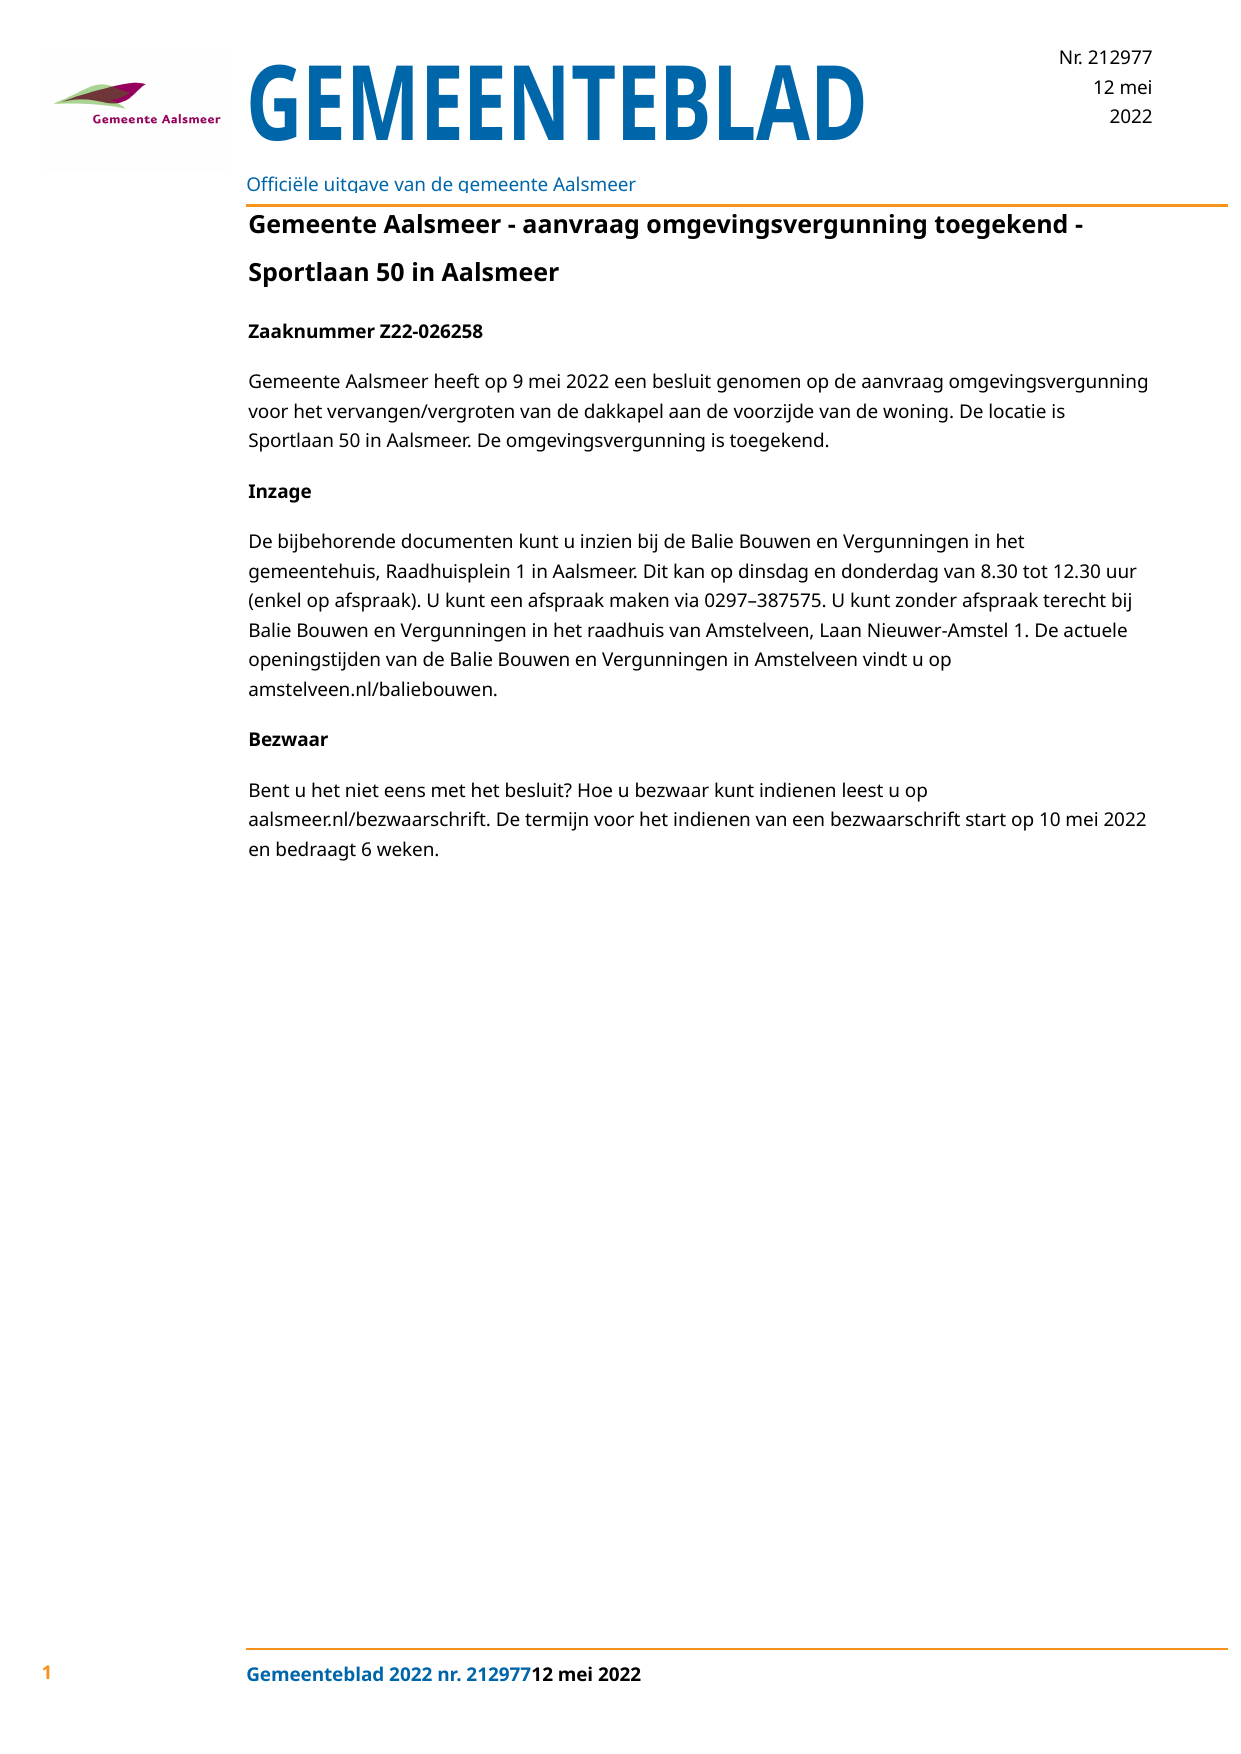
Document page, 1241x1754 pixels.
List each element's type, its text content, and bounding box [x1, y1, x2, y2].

text Gemeente Aalsmeer heeft op 9 mei 2022 een besluit genomen op de aanvraag omgevingsvergunning voor het vervangen/vergroten van de dakkapel aan de voorzijde van de woning. De locatie is Sportlaan 50 in Aalsmeer. De omgevingsvergunning is toegekend. [248, 368, 1152, 453]
text Bent u het niet eens met het besluit? Hoe u bezwaar kunt indienen leest u op aalsmeer.nl/bezwaarschrift. De termijn voor het indienen van een bezwaarschrift start op 10 mei 2022 en bedraagt 6 weken. [248, 777, 1152, 862]
text Gemeente Aalsmeer - aanvraag omgevingsvergunning toegekend - Sportlaan 50 in Aalsmeer [248, 207, 1152, 288]
text Inzage [248, 478, 1152, 504]
text De bijbehorende documenten kunt u inzien bij de Balie Bouwen en Vergunningen in het gemeentehuis, Raadhuisplein 1 in Aalsmeer. Dit kan op dinsdag en donderdag van 8.30 tot 12.30 uur (enkel op afspraak). U kunt een afspraak maken via 0297–387575. U kunt zonder afspraak terecht bij Balie Bouwen en Vergunningen in het raadhuis van Amstelveen, Laan Nieuwer-Amstel 1. De actuele openingstijden van de Balie Bouwen en Vergunningen in Amstelveen vindt u op amstelveen.nl/baliebouwen. [248, 528, 1152, 702]
text Zaaknummer Z22-026258 [248, 318, 1152, 344]
text Bezwaar [248, 727, 1152, 752]
picture [41, 47, 231, 172]
